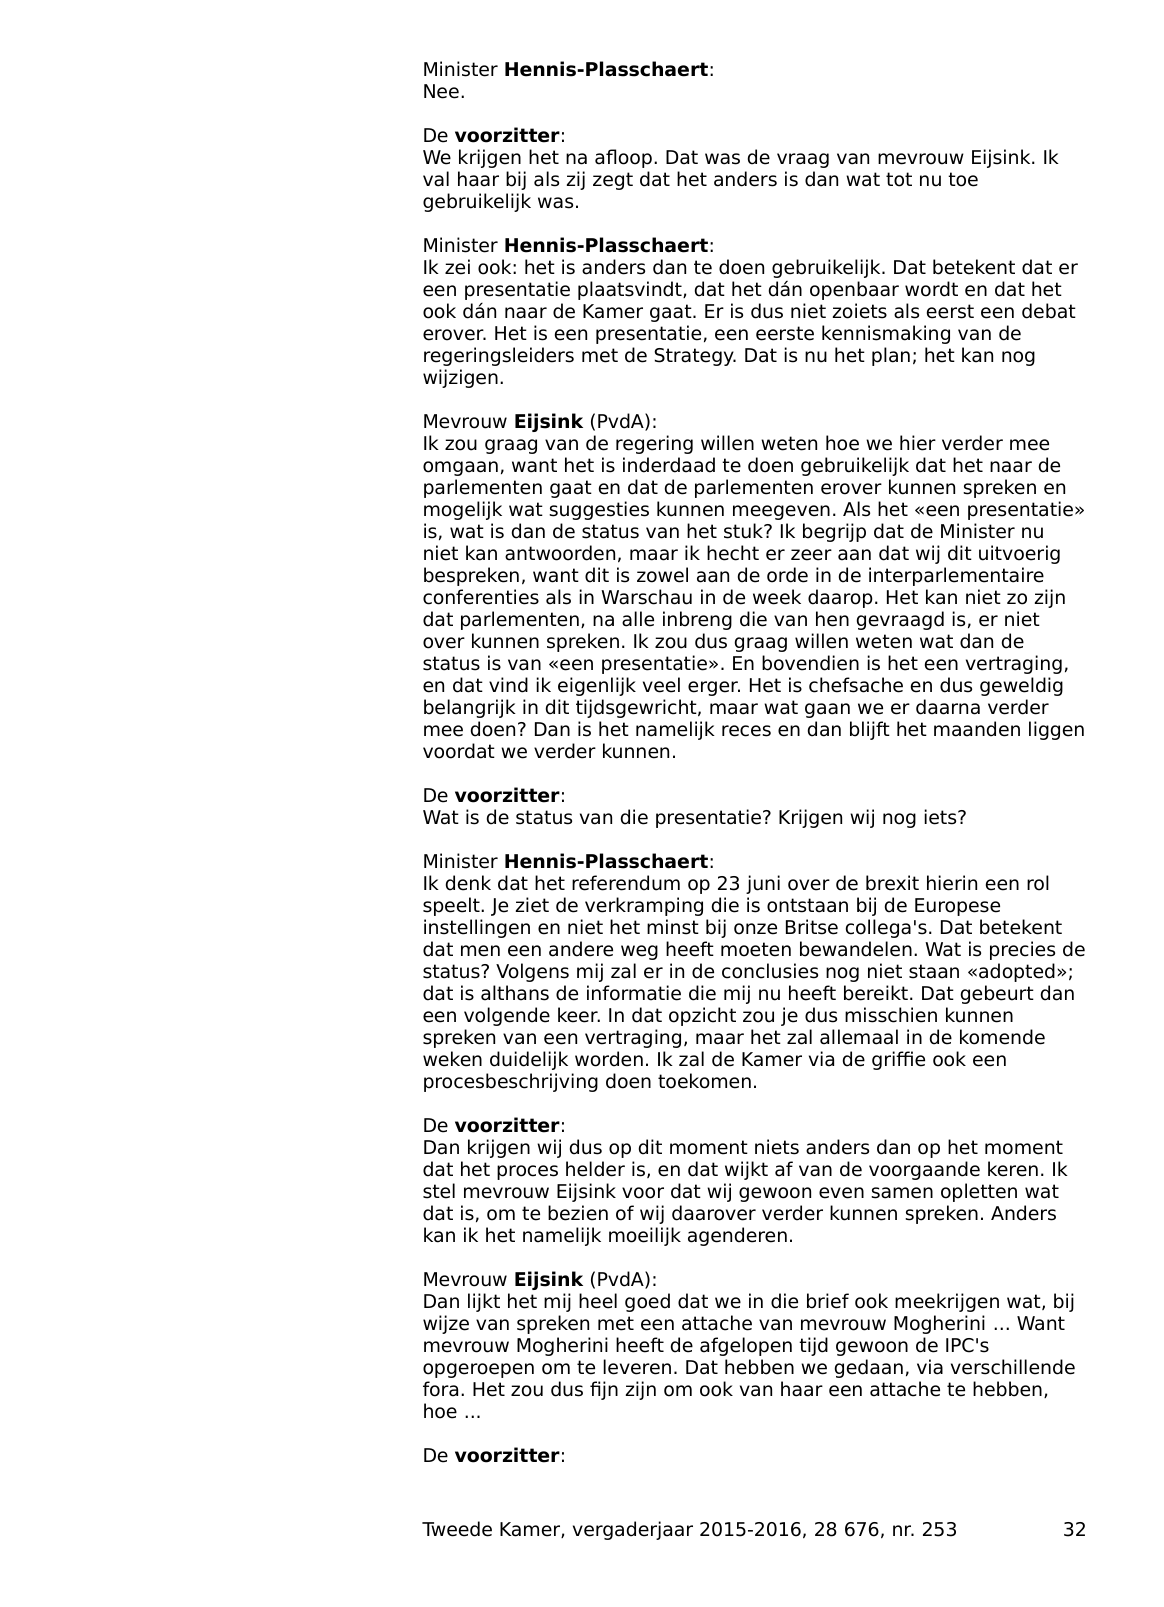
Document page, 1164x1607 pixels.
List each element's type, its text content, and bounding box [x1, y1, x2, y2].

text Dan lijkt het mij heel goed dat we in die brief ook meekrijgen wat, bij wijze van spreken met een attache van mevrouw Mogherini ... Want mevrouw Mogherini heeft de afgelopen tijd gewoon de IPC's opgeroepen om te leveren. Dat hebben we gedaan, via verschillende fora. Het zou dus fijn zijn om ook van haar een attache te hebben, hoe ... [422, 1291, 1087, 1423]
text Dan krijgen wij dus op dit moment niets anders dan op het moment dat het proces helder is, en dat wijkt af van de voorgaande keren. Ik stel mevrouw Eijsink voor dat wij gewoon even samen opletten wat dat is, om te bezien of wij daarover verder kunnen spreken. Anders kan ik het namelijk moeilijk agenderen. [422, 1137, 1087, 1247]
text Ik denk dat het referendum op 23 juni over de brexit hierin een rol speelt. Je ziet de verkramping die is ontstaan bij de Europese instellingen en niet het minst bij onze Britse collega's. Dat betekent dat men een andere weg heeft moeten bewandelen. Wat is precies de status? Volgens mij zal er in de conclusies nog niet staan «adopted»; dat is althans de informatie die mij nu heeft bereikt. Dat gebeurt dan een volgende keer. In dat opzicht zou je dus misschien kunnen spreken van een vertraging, maar het zal allemaal in de komende weken duidelijk worden. Ik zal de Kamer via de griffie ook een procesbeschrijving doen toekomen. [422, 873, 1087, 1093]
text Ik zei ook: het is anders dan te doen gebruikelijk. Dat betekent dat er een presentatie plaatsvindt, dat het dán openbaar wordt en dat het ook dán naar de Kamer gaat. Er is dus niet zoiets als eerst een debat erover. Het is een presentatie, een eerste kennismaking van de regeringsleiders met de Strategy. Dat is nu het plan; het kan nog wijzigen. [422, 257, 1087, 389]
text Nee. [422, 81, 1087, 103]
text De voorzitter: [422, 1115, 1087, 1137]
text Minister Hennis-Plasschaert: [422, 851, 1087, 873]
text Mevrouw Eijsink (PvdA): [422, 411, 1087, 433]
text We krijgen het na afloop. Dat was de vraag van mevrouw Eijsink. Ik val haar bij als zij zegt dat het anders is dan wat tot nu toe gebruikelijk was. [422, 147, 1087, 213]
text De voorzitter: [422, 125, 1087, 147]
text Mevrouw Eijsink (PvdA): [422, 1269, 1087, 1291]
text Minister Hennis-Plasschaert: [422, 59, 1087, 81]
text De voorzitter: [422, 785, 1087, 807]
text Minister Hennis-Plasschaert: [422, 235, 1087, 257]
text Ik zou graag van de regering willen weten hoe we hier verder mee omgaan, want het is inderdaad te doen gebruikelijk dat het naar de parlementen gaat en dat de parlementen erover kunnen spreken en mogelijk wat suggesties kunnen meegeven. Als het «een presentatie» is, wat is dan de status van het stuk? Ik begrijp dat de Minister nu niet kan antwoorden, maar ik hecht er zeer aan dat wij dit uitvoerig bespreken, want dit is zowel aan de orde in de interparlementaire conferenties als in Warschau in de week daarop. Het kan niet zo zijn dat parlementen, na alle inbreng die van hen gevraagd is, er niet over kunnen spreken. Ik zou dus graag willen weten wat dan de status is van «een presentatie». En bovendien is het een vertraging, en dat vind ik eigenlijk veel erger. Het is chefsache en dus geweldig belangrijk in dit tijdsgewricht, maar wat gaan we er daarna verder mee doen? Dan is het namelijk reces en dan blijft het maanden liggen voordat we verder kunnen. [422, 433, 1087, 763]
text De voorzitter: [422, 1445, 1087, 1467]
text Wat is de status van die presentatie? Krijgen wij nog iets? [422, 807, 1087, 829]
